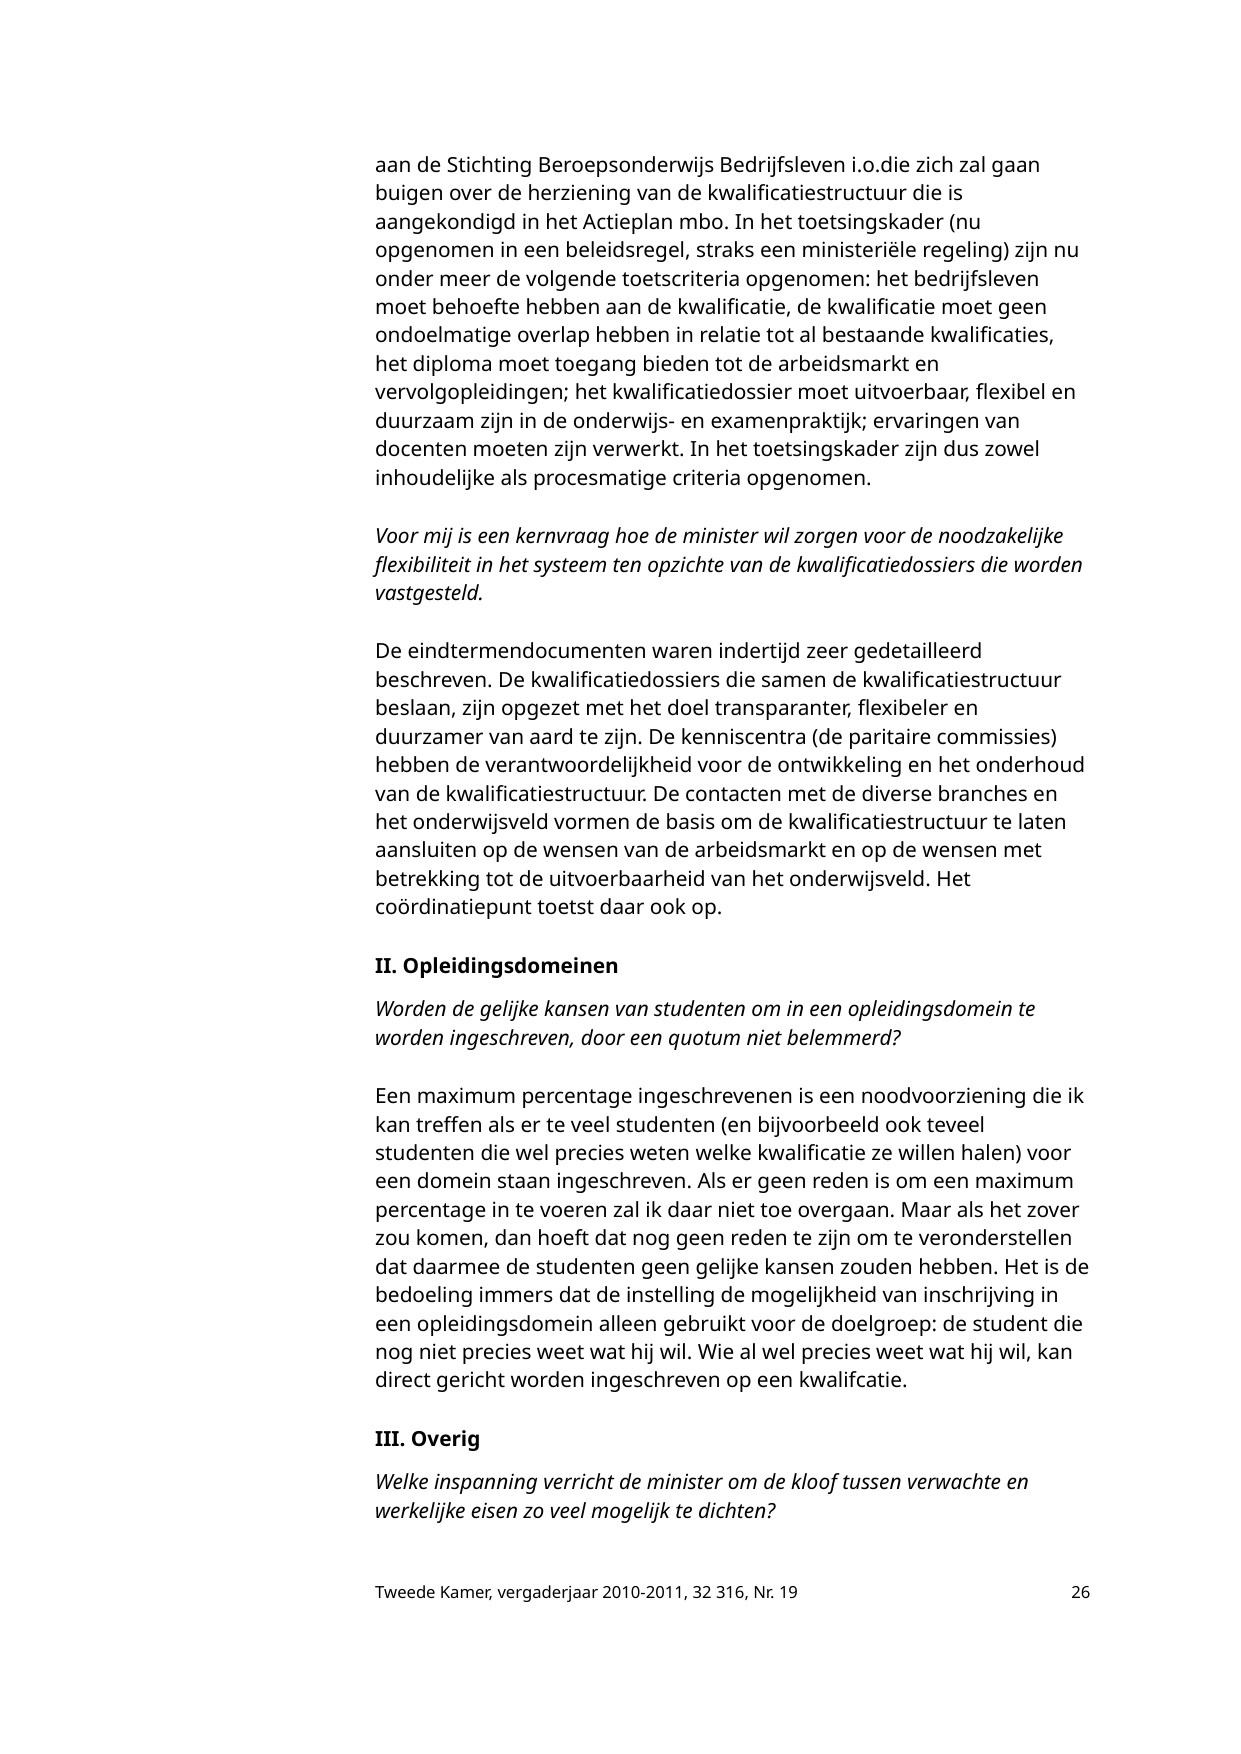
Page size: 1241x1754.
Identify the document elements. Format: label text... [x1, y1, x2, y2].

text II. Opleidingsdomeinen [375, 951, 1090, 979]
text III. Overig [375, 1424, 1090, 1452]
text Welke inspanning verricht de minister om de kloof tussen verwachte en werkelijke eisen zo veel mogelijk te dichten? [375, 1467, 1090, 1524]
text De eindtermendocumenten waren indertijd zeer gedetailleerd beschreven. De kwalificatiedossiers die samen de kwalificatiestructuur beslaan, zijn opgezet met het doel transparanter, flexibeler en duurzamer van aard te zijn. De kenniscentra (de paritaire commissies) hebben de verantwoordelijkheid voor de ontwikkeling en het onderhoud van de kwalificatiestructuur. De contacten met de diverse branches en het onderwijsveld vormen de basis om de kwalificatiestructuur te laten aansluiten op de wensen van de arbeidsmarkt en op de wensen met betrekking tot de uitvoerbaarheid van het onderwijsveld. Het coördinatiepunt toetst daar ook op. [375, 637, 1090, 921]
text Een maximum percentage ingeschrevenen is een noodvoorziening die ik kan treffen als er te veel studenten (en bijvoorbeeld ook teveel studenten die wel precies weten welke kwalificatie ze willen halen) voor een domein staan ingeschreven. Als er geen reden is om een maximum percentage in te voeren zal ik daar niet toe overgaan. Maar als het zover zou komen, dan hoeft dat nog geen reden te zijn om te veronderstellen dat daarmee de studenten geen gelijke kansen zouden hebben. Het is de bedoeling immers dat de instelling de mogelijkheid van inschrijving in een opleidingsdomein alleen gebruikt voor de doelgroep: de student die nog niet precies weet wat hij wil. Wie al wel precies weet wat hij wil, kan direct gericht worden ingeschreven op een kwalifcatie. [375, 1081, 1090, 1394]
text Voor mij is een kernvraag hoe de minister wil zorgen voor de noodzakelijke flexibiliteit in het systeem ten opzichte van de kwalificatiedossiers die worden vastgesteld. [375, 521, 1090, 607]
text aan de Stichting Beroepsonderwijs Bedrijfsleven i.o.die zich zal gaan buigen over de herziening van de kwalificatiestructuur die is aangekondigd in het Actieplan mbo. In het toetsingskader (nu opgenomen in een beleidsregel, straks een ministeriële regeling) zijn nu onder meer de volgende toetscriteria opgenomen: het bedrijfsleven moet behoefte hebben aan de kwalificatie, de kwalificatie moet geen ondoelmatige overlap hebben in relatie tot al bestaande kwalificaties, het diploma moet toegang bieden tot de arbeidsmarkt en vervolgopleidingen; het kwalificatiedossier moet uitvoerbaar, flexibel en duurzaam zijn in de onderwijs- en examenpraktijk; ervaringen van docenten moeten zijn verwerkt. In het toetsingskader zijn dus zowel inhoudelijke als procesmatige criteria opgenomen. [375, 150, 1090, 491]
text Worden de gelijke kansen van studenten om in een opleidingsdomein te worden ingeschreven, door een quotum niet belemmerd? [375, 994, 1090, 1051]
